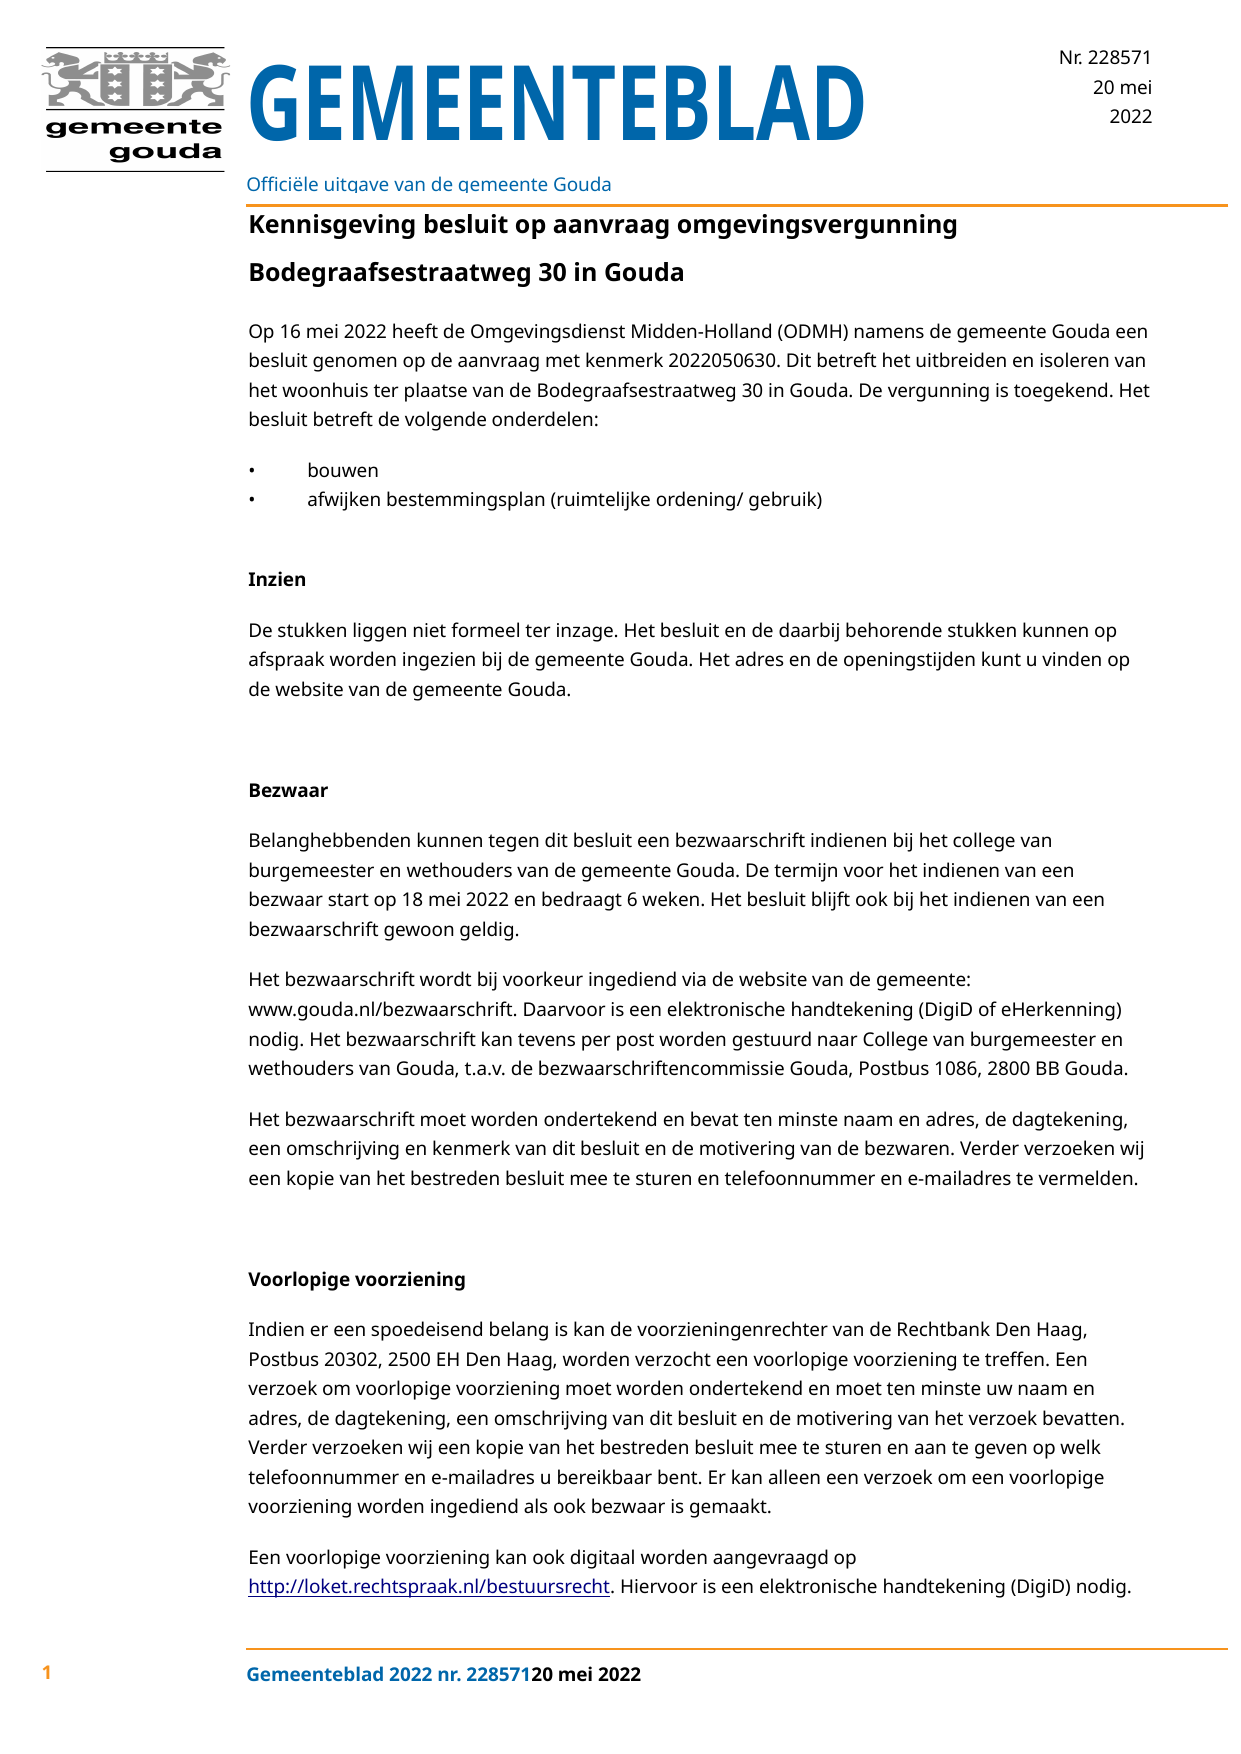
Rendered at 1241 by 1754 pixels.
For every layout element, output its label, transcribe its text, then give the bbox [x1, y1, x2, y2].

text Het bezwaarschrift wordt bij voorkeur ingediend via de website van de gemeente: www.gouda.nl/bezwaarschrift. Daarvoor is een elektronische handtekening (DigiD of eHerkenning) nodig. Het bezwaarschrift kan tevens per post worden gestuurd naar College van burgemeester en wethouders van Gouda, t.a.v. de bezwaarschriftencommissie Gouda, Postbus 1086, 2800 BB Gouda. [248, 967, 1152, 1081]
text Belanghebbenden kunnen tegen dit besluit een bezwaarschrift indienen bij het college van burgemeester en wethouders van de gemeente Gouda. De termijn voor het indienen van een bezwaar start op 18 mei 2022 en bedraagt 6 weken. Het besluit blijft ook bij het indienen van een bezwaarschrift gewoon geldig. [248, 827, 1152, 942]
text Kennisgeving besluit op aanvraag omgevingsvergunning Bodegraafsestraatweg 30 in Gouda [248, 207, 1152, 288]
text Op 16 mei 2022 heeft de Omgevingsdienst Midden-Holland (ODMH) namens de gemeente Gouda een besluit genomen op de aanvraag met kenmerk 2022050630. Dit betreft het uitbreiden en isoleren van het woonhuis ter plaatse van de Bodegraafsestraatweg 30 in Gouda. De vergunning is toegekend. Het besluit betreft de volgende onderdelen: [248, 318, 1152, 432]
list afwijken bestemmingsplan (ruimtelijke ordening/ gebruik) [248, 487, 1152, 512]
picture [41, 47, 231, 172]
text Een voorlopige voorziening kan ook digitaal worden aangevraagd op http://loket.rechtspraak.nl/bestuursrecht. Hiervoor is een elektronische handtekening (DigiD) nodig. [248, 1544, 1152, 1599]
list bouwen [248, 457, 1152, 483]
text Bezwaar [248, 777, 1152, 803]
text De stukken liggen niet formeel ter inzage. Het besluit en de daarbij behorende stukken kunnen op afspraak worden ingezien bij de gemeente Gouda. Het adres en de openingstijden kunt u vinden op de website van de gemeente Gouda. [248, 617, 1152, 702]
text Inzien [248, 567, 1152, 592]
text Het bezwaarschrift moet worden ondertekend en bevat ten minste naam en adres, de dagtekening, een omschrijving en kenmerk van dit besluit en de motivering van de bezwaren. Verder verzoeken wij een kopie van het bestreden besluit mee te sturen en telefoonnummer en e-mailadres te vermelden. [248, 1106, 1152, 1191]
text Indien er een spoedeisend belang is kan de voorzieningenrechter van de Rechtbank Den Haag, Postbus 20302, 2500 EH Den Haag, worden verzocht een voorlopige voorziening te treffen. Een verzoek om voorlopige voorziening moet worden ondertekend en moet ten minste uw naam en adres, de dagtekening, een omschrijving van dit besluit en de motivering van het verzoek bevatten. Verder verzoeken wij een kopie van het bestreden besluit mee te sturen en aan te geven op welk telefoonnummer en e-mailadres u bereikbaar bent. Er kan alleen een verzoek om een voorlopige voorziening worden ingediend als ook bezwaar is gemaakt. [248, 1316, 1152, 1519]
text Voorlopige voorziening [248, 1266, 1152, 1292]
